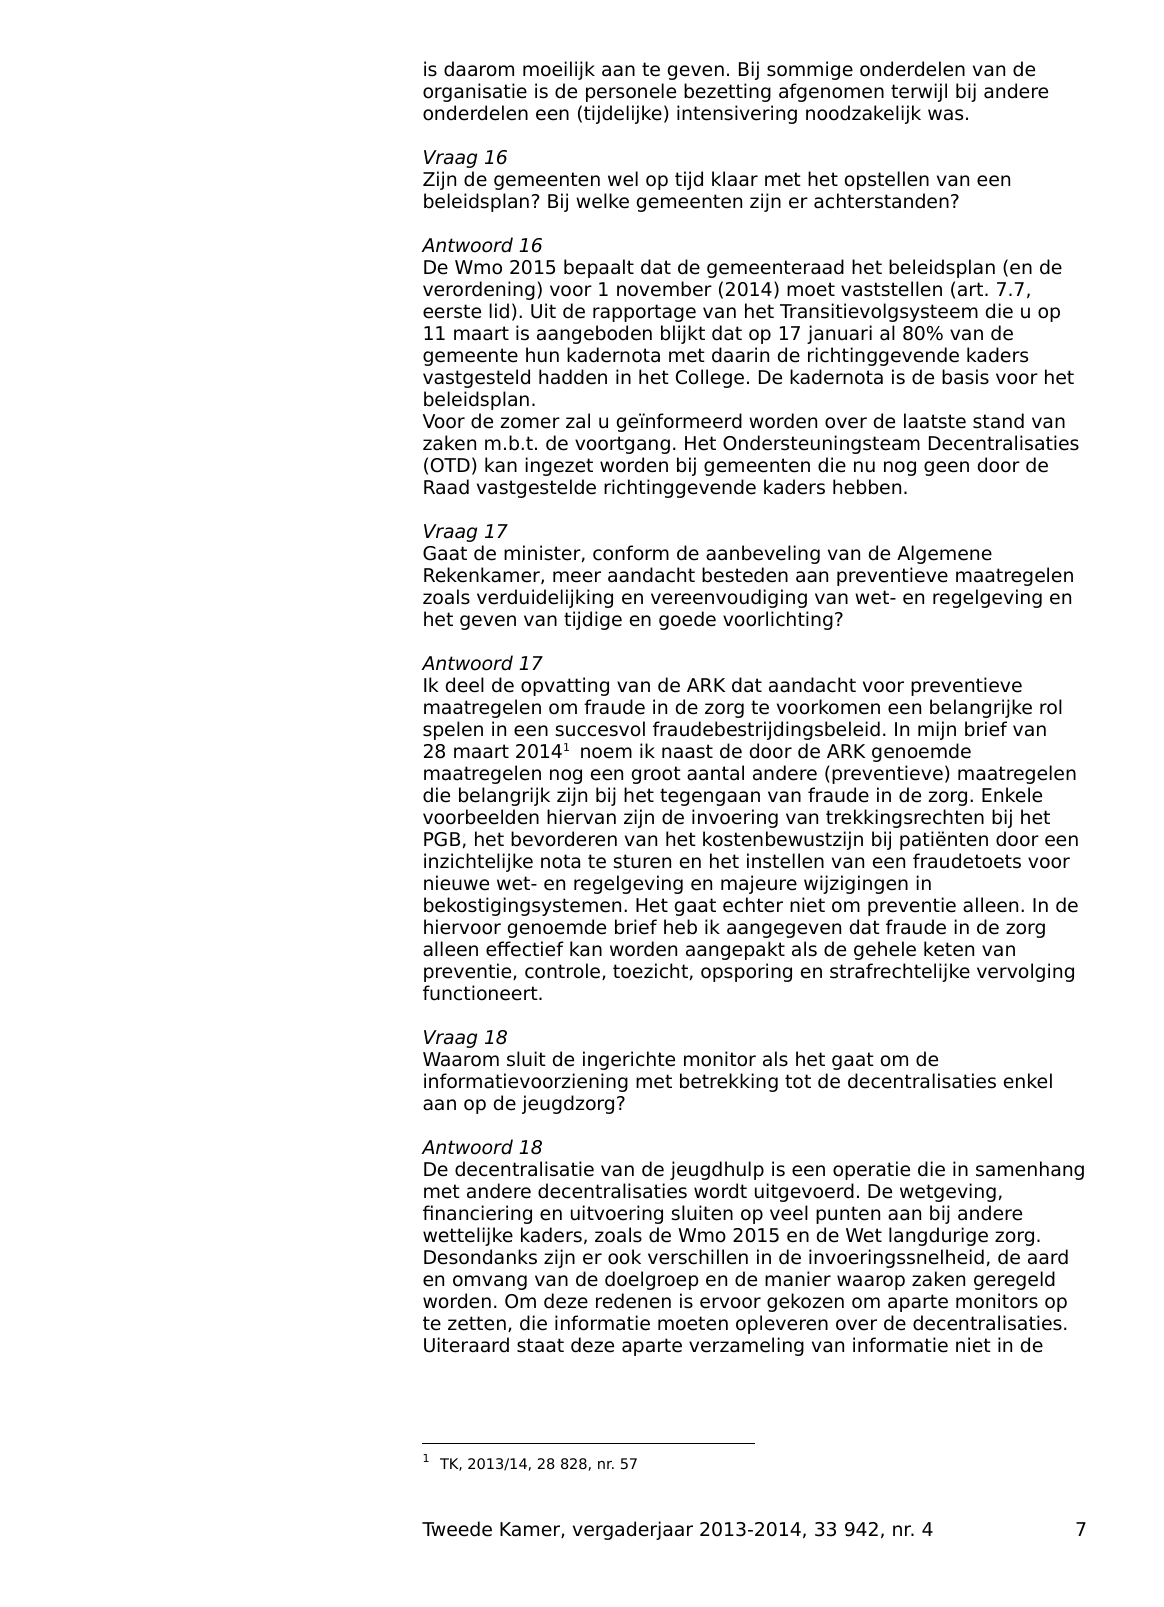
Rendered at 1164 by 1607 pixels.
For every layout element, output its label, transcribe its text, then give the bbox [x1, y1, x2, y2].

text Zijn de gemeenten wel op tijd klaar met het opstellen van een beleidsplan? Bij welke gemeenten zijn er achterstanden? [422, 169, 1087, 213]
text Gaat de minister, conform de aanbeveling van de Algemene Rekenkamer, meer aandacht besteden aan preventieve maatregelen zoals verduidelijking en vereenvoudiging van wet- en regelgeving en het geven van tijdige en goede voorlichting? [422, 543, 1087, 631]
text Voor de zomer zal u geïnformeerd worden over de laatste stand van zaken m.b.t. de voortgang. Het Ondersteuningsteam Decentralisaties (OTD) kan ingezet worden bij gemeenten die nu nog geen door de Raad vastgestelde richtinggevende kaders hebben. [422, 411, 1087, 499]
text Waarom sluit de ingerichte monitor als het gaat om de informatievoorziening met betrekking tot de decentralisaties enkel aan op de jeugdzorg? [422, 1049, 1087, 1115]
text Antwoord 17 [422, 653, 1087, 675]
text Vraag 18 [422, 1027, 1087, 1049]
text TK, 2013/14, 28 828, nr. 57 [422, 1452, 1087, 1474]
text Vraag 16 [422, 147, 1087, 169]
text Antwoord 18 [422, 1137, 1087, 1159]
text is daarom moeilijk aan te geven. Bij sommige onderdelen van de organisatie is de personele bezetting afgenomen terwijl bij andere onderdelen een (tijdelijke) intensivering noodzakelijk was. [422, 59, 1087, 125]
text Ik deel de opvatting van de ARK dat aandacht voor preventieve maatregelen om fraude in de zorg te voorkomen een belangrijke rol spelen in een succesvol fraudebestrijdingsbeleid. In mijn brief van 28 maart 2014 noem ik naast de door de ARK genoemde maatregelen nog een groot aantal andere (preventieve) maatregelen die belangrijk zijn bij het tegengaan van fraude in de zorg. Enkele voorbeelden hiervan zijn de invoering van trekkingsrechten bij het PGB, het bevorderen van het kostenbewustzijn bij patiënten door een inzichtelijke nota te sturen en het instellen van een fraudetoets voor nieuwe wet- en regelgeving en majeure wijzigingen in bekostigingsystemen. Het gaat echter niet om preventie alleen. In de hiervoor genoemde brief heb ik aangegeven dat fraude in de zorg alleen effectief kan worden aangepakt als de gehele keten van preventie, controle, toezicht, opsporing en strafrechtelijke vervolging functioneert. [422, 675, 1087, 1005]
text De decentralisatie van de jeugdhulp is een operatie die in samenhang met andere decentralisaties wordt uitgevoerd. De wetgeving, financiering en uitvoering sluiten op veel punten aan bij andere wettelijke kaders, zoals de Wmo 2015 en de Wet langdurige zorg. Desondanks zijn er ook verschillen in de invoeringssnelheid, de aard en omvang van de doelgroep en de manier waarop zaken geregeld worden. Om deze redenen is ervoor gekozen om aparte monitors op te zetten, die informatie moeten opleveren over de decentralisaties. Uiteraard staat deze aparte verzameling van informatie niet in de [422, 1159, 1087, 1357]
text De Wmo 2015 bepaalt dat de gemeenteraad het beleidsplan (en de verordening) voor 1 november (2014) moet vaststellen (art. 7.7, eerste lid). Uit de rapportage van het Transitievolgsysteem die u op 11 maart is aangeboden blijkt dat op 17 januari al 80% van de gemeente hun kadernota met daarin de richtinggevende kaders vastgesteld hadden in het College. De kadernota is de basis voor het beleidsplan. [422, 257, 1087, 411]
text Antwoord 16 [422, 235, 1087, 257]
text Vraag 17 [422, 521, 1087, 543]
